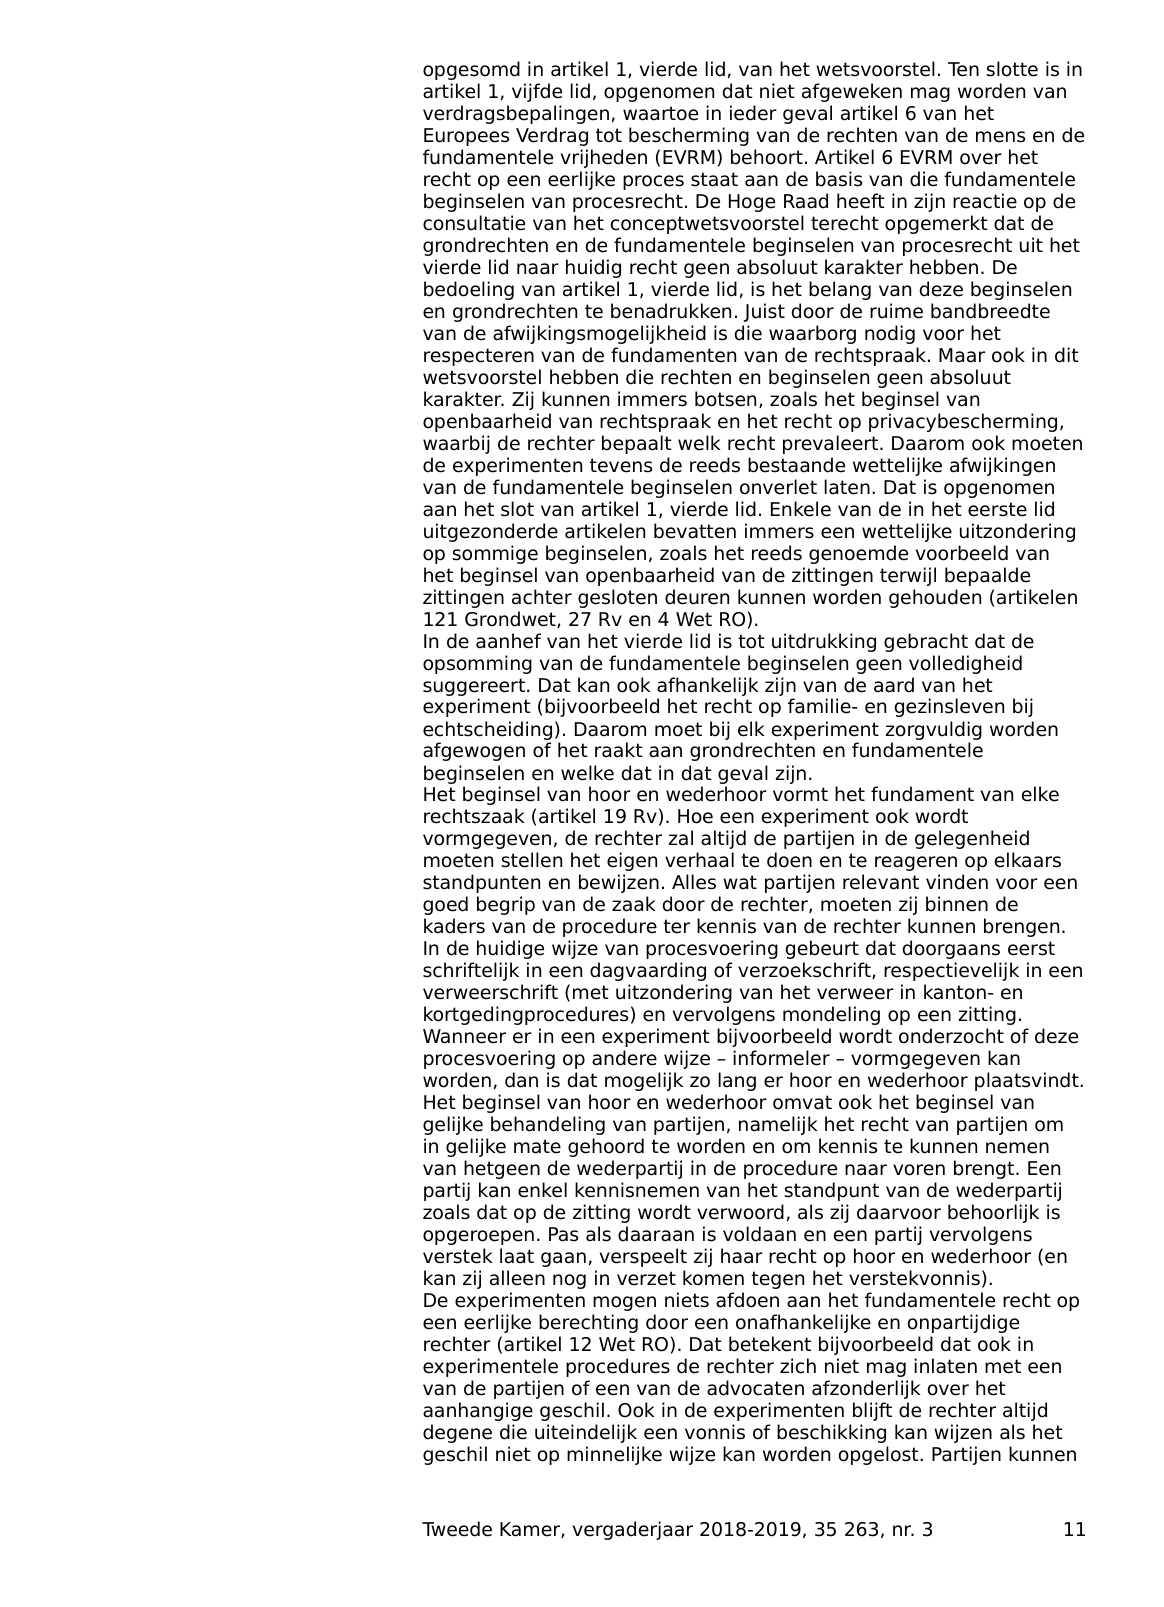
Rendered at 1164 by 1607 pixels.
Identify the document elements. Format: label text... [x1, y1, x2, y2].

text Het beginsel van hoor en wederhoor vormt het fundament van elke rechtszaak (artikel 19 Rv). Hoe een experiment ook wordt vormgegeven, de rechter zal altijd de partijen in de gelegenheid moeten stellen het eigen verhaal te doen en te reageren op elkaars standpunten en bewijzen. Alles wat partijen relevant vinden voor een goed begrip van de zaak door de rechter, moeten zij binnen de kaders van de procedure ter kennis van de rechter kunnen brengen. In de huidige wijze van procesvoering gebeurt dat doorgaans eerst schriftelijk in een dagvaarding of verzoekschrift, respectievelijk in een verweerschrift (met uitzondering van het verweer in kanton- en kortgedingprocedures) en vervolgens mondeling op een zitting. Wanneer er in een experiment bijvoorbeeld wordt onderzocht of deze procesvoering op andere wijze – informeler – vormgegeven kan worden, dan is dat mogelijk zo lang er hoor en wederhoor plaatsvindt. Het beginsel van hoor en wederhoor omvat ook het beginsel van gelijke behandeling van partijen, namelijk het recht van partijen om in gelijke mate gehoord te worden en om kennis te kunnen nemen van hetgeen de wederpartij in de procedure naar voren brengt. Een partij kan enkel kennisnemen van het standpunt van de wederpartij zoals dat op de zitting wordt verwoord, als zij daarvoor behoorlijk is opgeroepen. Pas als daaraan is voldaan en een partij vervolgens verstek laat gaan, verspeelt zij haar recht op hoor en wederhoor (en kan zij alleen nog in verzet komen tegen het verstekvonnis). [422, 784, 1087, 1290]
text In de aanhef van het vierde lid is tot uitdrukking gebracht dat de opsomming van de fundamentele beginselen geen volledigheid suggereert. Dat kan ook afhankelijk zijn van de aard van het experiment (bijvoorbeeld het recht op familie- en gezinsleven bij echtscheiding). Daarom moet bij elk experiment zorgvuldig worden afgewogen of het raakt aan grondrechten en fundamentele beginselen en welke dat in dat geval zijn. [422, 631, 1087, 784]
text De experimenten mogen niets afdoen aan het fundamentele recht op een eerlijke berechting door een onafhankelijke en onpartijdige rechter (artikel 12 Wet RO). Dat betekent bijvoorbeeld dat ook in experimentele procedures de rechter zich niet mag inlaten met een van de partijen of een van de advocaten afzonderlijk over het aanhangige geschil. Ook in de experimenten blijft de rechter altijd degene die uiteindelijk een vonnis of beschikking kan wijzen als het geschil niet op minnelijke wijze kan worden opgelost. Partijen kunnen [422, 1290, 1087, 1466]
text opgesomd in artikel 1, vierde lid, van het wetsvoorstel. Ten slotte is in artikel 1, vijfde lid, opgenomen dat niet afgeweken mag worden van verdragsbepalingen, waartoe in ieder geval artikel 6 van het Europees Verdrag tot bescherming van de rechten van de mens en de fundamentele vrijheden (EVRM) behoort. Artikel 6 EVRM over het recht op een eerlijke proces staat aan de basis van die fundamentele beginselen van procesrecht. De Hoge Raad heeft in zijn reactie op de consultatie van het conceptwetsvoorstel terecht opgemerkt dat de grondrechten en de fundamentele beginselen van procesrecht uit het vierde lid naar huidig recht geen absoluut karakter hebben. De bedoeling van artikel 1, vierde lid, is het belang van deze beginselen en grondrechten te benadrukken. Juist door de ruime bandbreedte van de afwijkingsmogelijkheid is die waarborg nodig voor het respecteren van de fundamenten van de rechtspraak. Maar ook in dit wetsvoorstel hebben die rechten en beginselen geen absoluut karakter. Zij kunnen immers botsen, zoals het beginsel van openbaarheid van rechtspraak en het recht op privacybescherming, waarbij de rechter bepaalt welk recht prevaleert. Daarom ook moeten de experimenten tevens de reeds bestaande wettelijke afwijkingen van de fundamentele beginselen onverlet laten. Dat is opgenomen aan het slot van artikel 1, vierde lid. Enkele van de in het eerste lid uitgezonderde artikelen bevatten immers een wettelijke uitzondering op sommige beginselen, zoals het reeds genoemde voorbeeld van het beginsel van openbaarheid van de zittingen terwijl bepaalde zittingen achter gesloten deuren kunnen worden gehouden (artikelen 121 Grondwet, 27 Rv en 4 Wet RO). [422, 59, 1087, 631]
